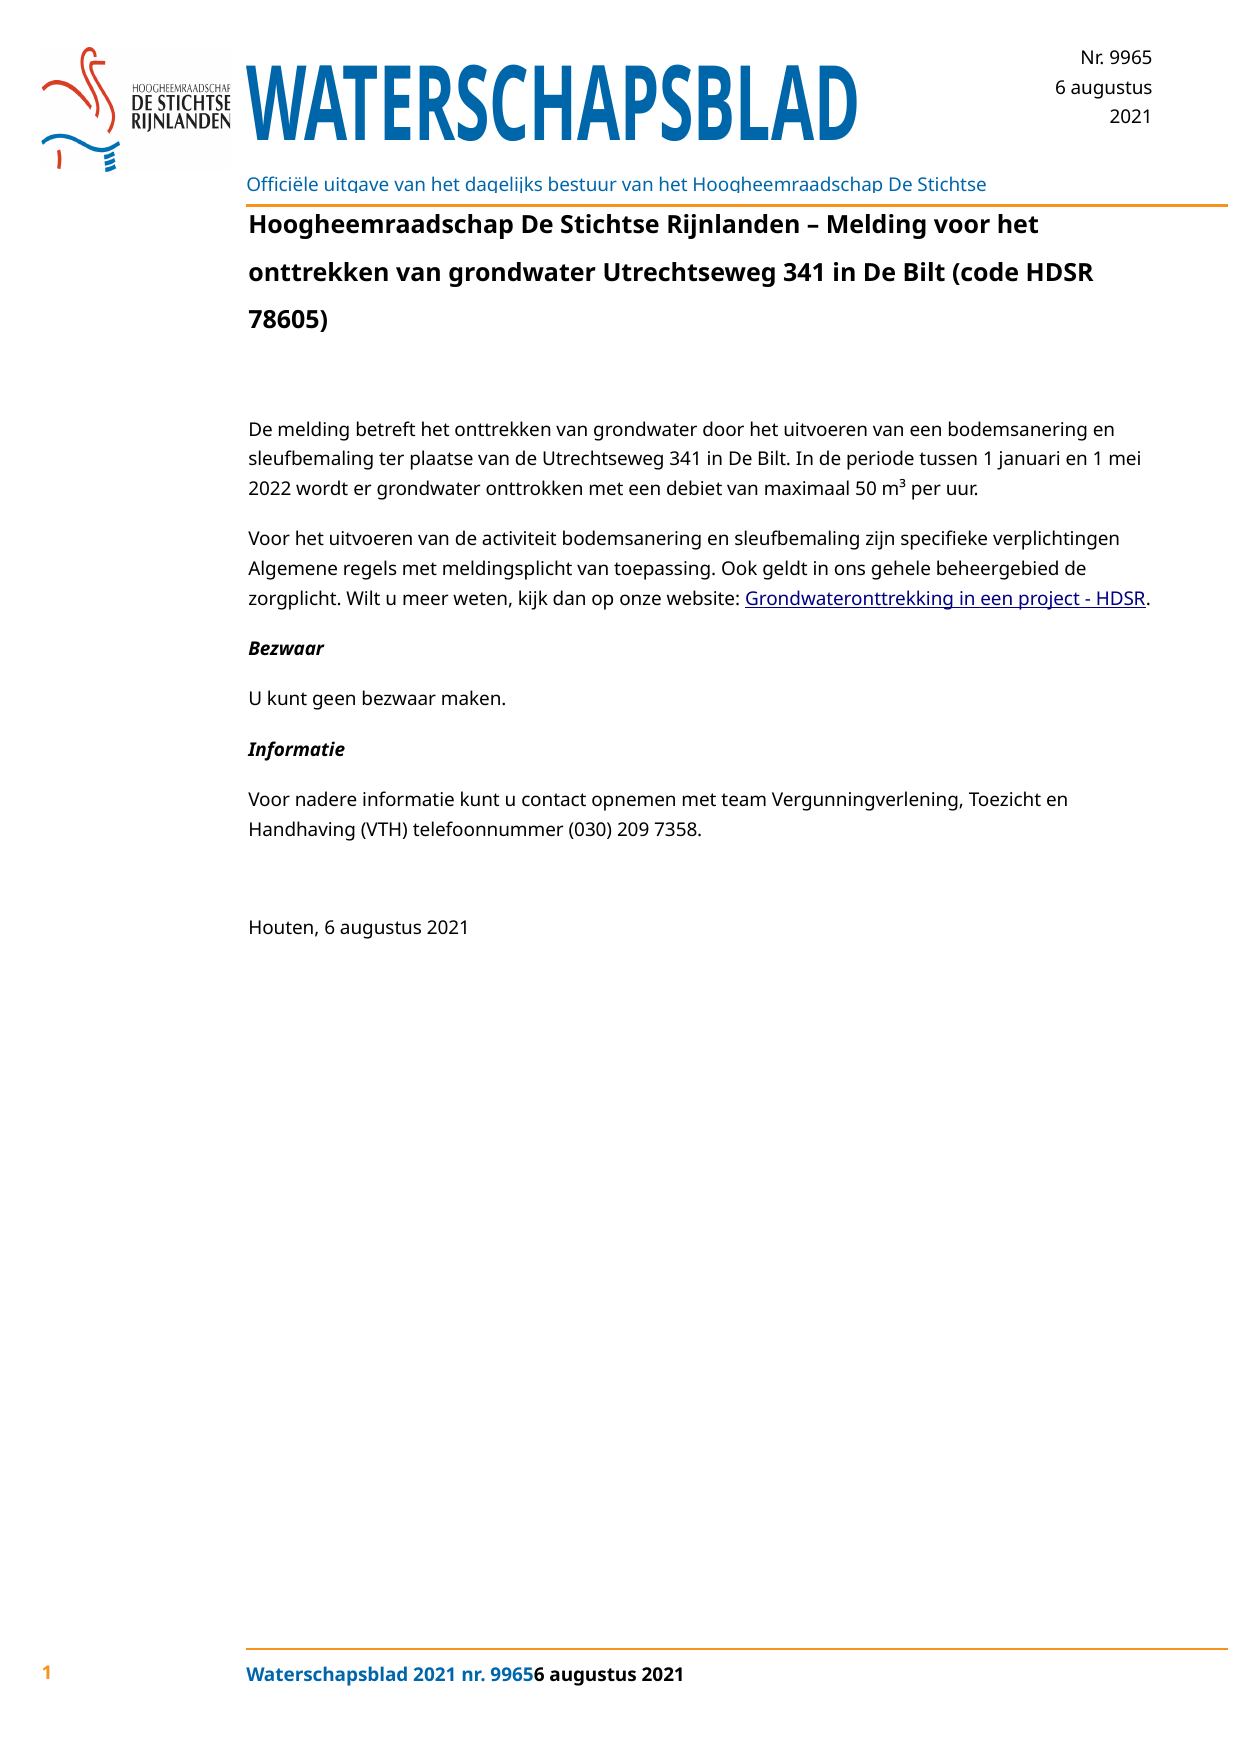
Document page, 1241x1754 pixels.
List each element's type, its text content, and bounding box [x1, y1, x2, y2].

text Informatie [248, 736, 1152, 762]
picture [41, 47, 231, 172]
text Bezwaar [248, 635, 1152, 661]
text Houten, 6 augustus 2021 [248, 914, 1152, 940]
text Voor nadere informatie kunt u contact opnemen met team Vergunningverlening, Toezicht en Handhaving (VTH) telefoonnummer (030) 209 7358. [248, 786, 1152, 842]
text Voor het uitvoeren van de activiteit bodemsanering en sleufbemaling zijn specifieke verplichtingen Algemene regels met meldingsplicht van toepassing. Ook geldt in ons gehele beheergebied de zorgplicht. Wilt u meer weten, kijk dan op onze website: Grondwateronttrekking in een project - HDSR. [248, 526, 1152, 610]
text De melding betreft het onttrekken van grondwater door het uitvoeren van een bodemsanering en sleufbemaling ter plaatse van de Utrechtseweg 341 in De Bilt. In de periode tussen 1 januari en 1 mei 2022 wordt er grondwater onttrokken met een debiet van maximaal 50 m³ per uur. [248, 416, 1152, 501]
text U kunt geen bezwaar maken. [248, 686, 1152, 711]
text Hoogheemraadschap De Stichtse Rijnlanden – Melding voor het onttrekken van grondwater Utrechtseweg 341 in De Bilt (code HDSR 78605) [248, 207, 1152, 336]
